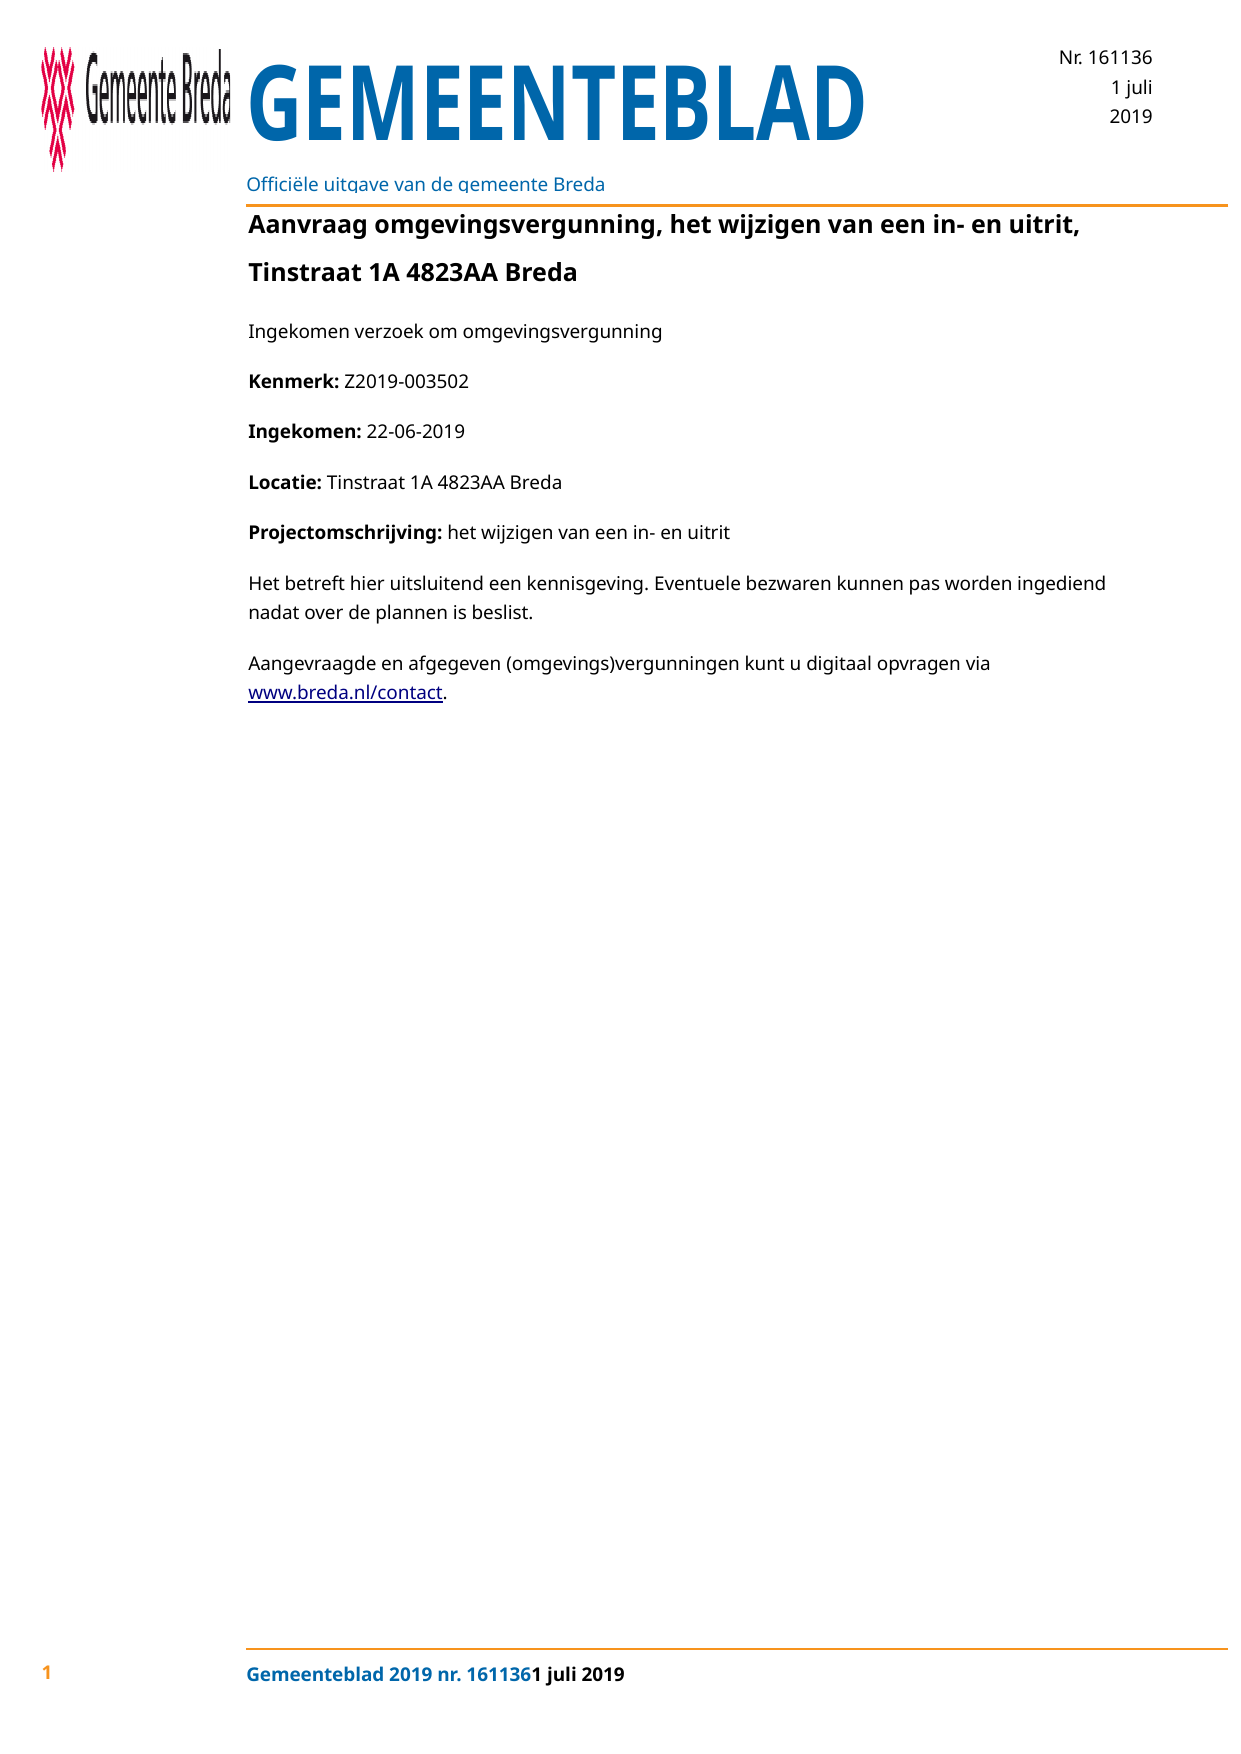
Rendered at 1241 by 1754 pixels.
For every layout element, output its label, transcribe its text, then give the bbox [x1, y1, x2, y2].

text Aanvraag omgevingsvergunning, het wijzigen van een in- en uitrit, Tinstraat 1A 4823AA Breda [248, 207, 1152, 288]
picture [41, 47, 231, 172]
text Projectomschrijving: het wijzigen van een in- en uitrit [248, 519, 1152, 545]
text Het betreft hier uitsluitend een kennisgeving. Eventuele bezwaren kunnen pas worden ingediend nadat over de plannen is beslist. [248, 570, 1152, 625]
text Ingekomen verzoek om omgevingsvergunning [248, 318, 1152, 344]
text Locatie: Tinstraat 1A 4823AA Breda [248, 469, 1152, 495]
text Ingekomen: 22-06-2019 [248, 419, 1152, 444]
text Aangevraagde en afgegeven (omgevings)vergunningen kunt u digitaal opvragen via www.breda.nl/contact. [248, 650, 1152, 705]
text Kenmerk: Z2019-003502 [248, 368, 1152, 394]
